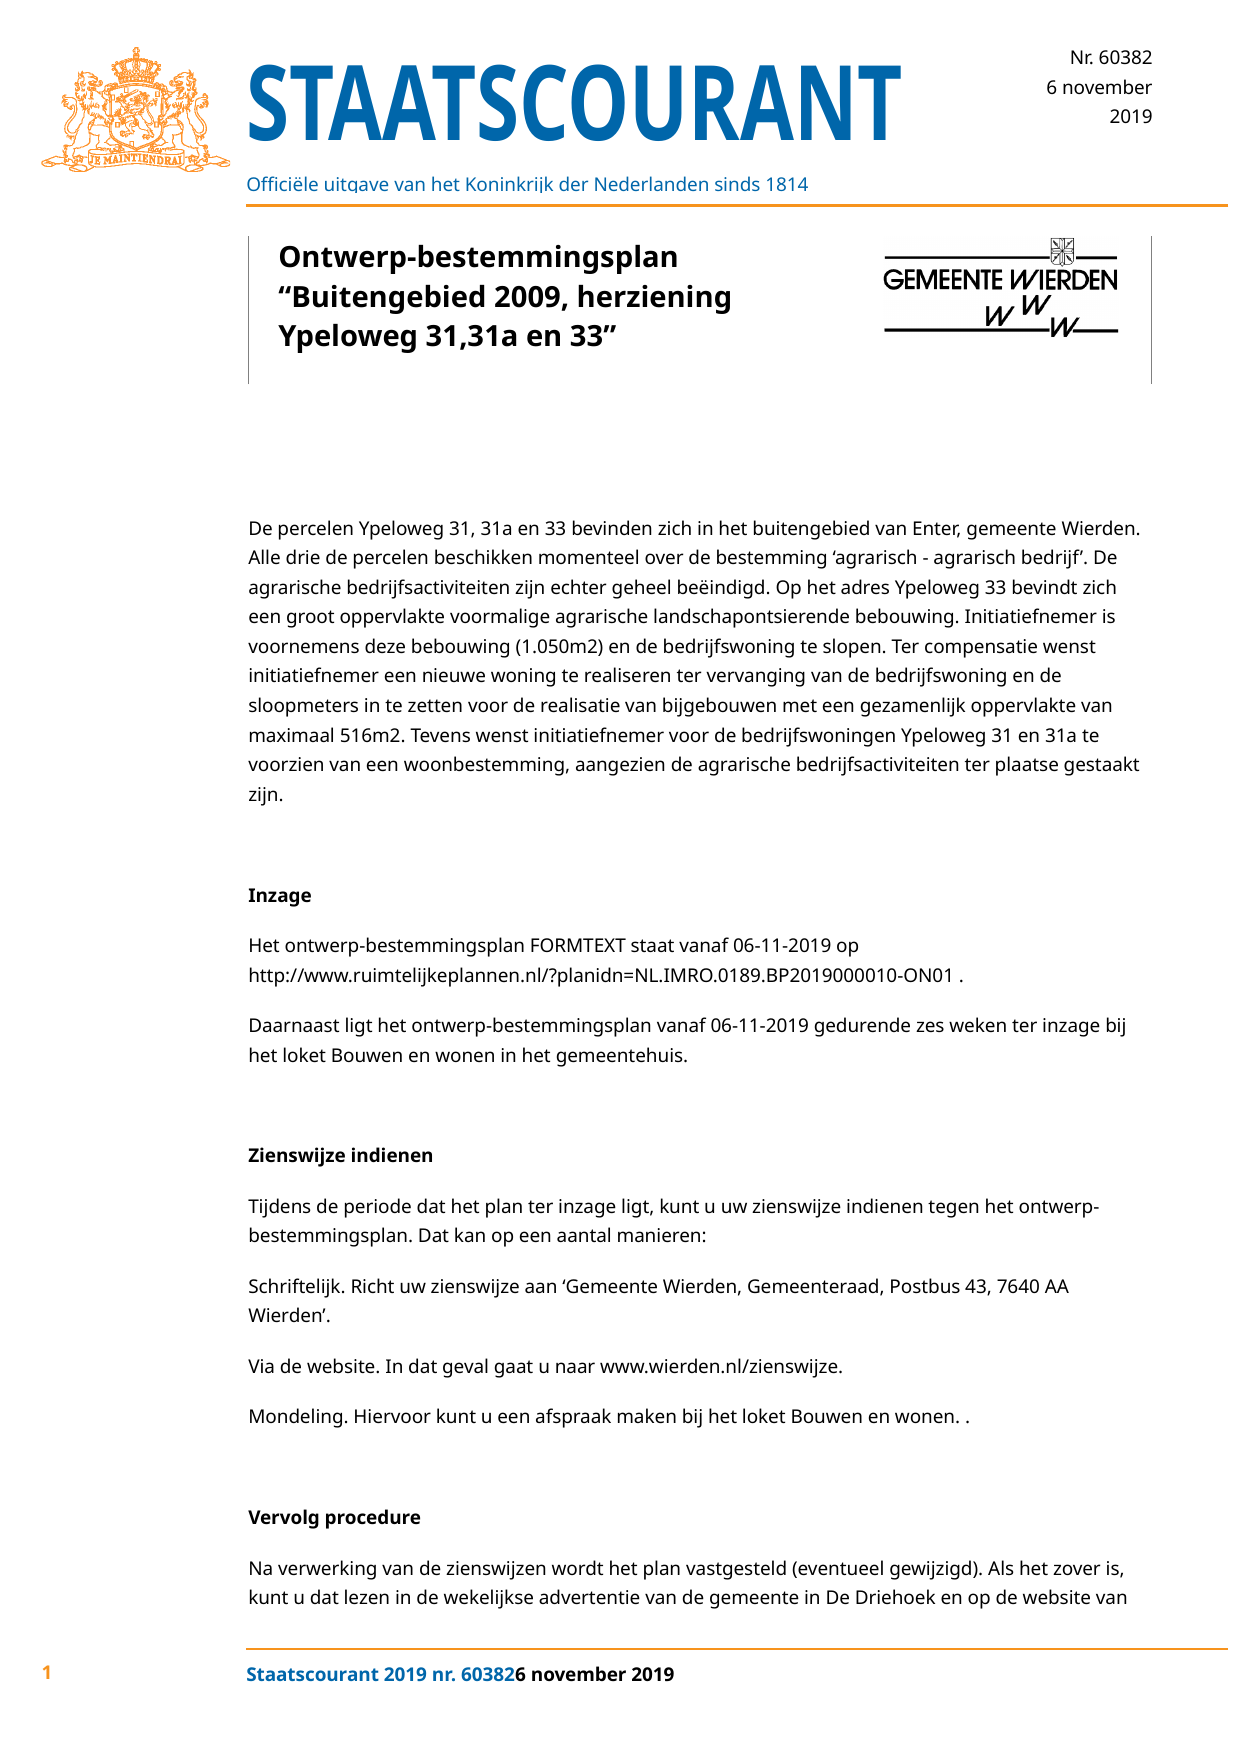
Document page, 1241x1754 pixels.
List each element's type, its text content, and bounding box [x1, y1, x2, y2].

table_header [850, 236, 1151, 384]
picture [882, 236, 1119, 338]
text Daarnaast ligt het ontwerp-bestemmingsplan vanaf 06-11-2019 gedurende zes weken ter inzage bij het loket Bouwen en wonen in het gemeentehuis. [248, 1012, 1152, 1068]
text De percelen Ypeloweg 31, 31a en 33 bevinden zich in het buitengebied van Enter, gemeente Wierden. Alle drie de percelen beschikken momenteel over de bestemming ‘agrarisch - agrarisch bedrijf’. De agrarische bedrijfsactiviteiten zijn echter geheel beëindigd. Op het adres Ypeloweg 33 bevindt zich een groot oppervlakte voormalige agrarische landschapontsierende bebouwing. Initiatiefnemer is voornemens deze bebouwing (1.050m2) en de bedrijfswoning te slopen. Ter compensatie wenst initiatiefnemer een nieuwe woning te realiseren ter vervanging van de bedrijfswoning en de sloopmeters in te zetten voor de realisatie van bijgebouwen met een gezamenlijk oppervlakte van maximaal 516m2. Tevens wenst initiatiefnemer voor de bedrijfswoningen Ypeloweg 31 en 31a te voorzien van een woonbestemming, aangezien de agrarische bedrijfsactiviteiten ter plaatse gestaakt zijn. [248, 515, 1152, 807]
text Mondeling. Hiervoor kunt u een afspraak maken bij het loket Bouwen en wonen. . [248, 1403, 1152, 1429]
text Zienswijze indienen [248, 1143, 1152, 1168]
text Schriftelijk. Richt uw zienswijze aan ‘Gemeente Wierden, Gemeenteraad, Postbus 43, 7640 AA Wierden’. [248, 1273, 1152, 1328]
text Na verwerking van de zienswijzen wordt het plan vastgesteld (eventueel gewijzigd). Als het zover is, kunt u dat lezen in de wekelijkse advertentie van de gemeente in De Driehoek en op de website van [248, 1555, 1152, 1610]
text Vervolg procedure [248, 1504, 1152, 1530]
text Tijdens de periode dat het plan ter inzage ligt, kunt u uw zienswijze indienen tegen het ontwerp-bestemmingsplan. Dat kan op een aantal manieren: [248, 1193, 1152, 1248]
text Via de website. In dat geval gaat u naar www.wierden.nl/zienswijze. [248, 1353, 1152, 1379]
picture [41, 47, 231, 172]
text Het ontwerp-bestemmingsplan FORMTEXT staat vanaf 06-11-2019 op http://www.ruimtelijkeplannen.nl/?planidn=NL.IMRO.0189.BP2019000010-ON01 . [248, 932, 1152, 988]
text Inzage [248, 882, 1152, 908]
table_header Ontwerp-bestemmingsplan “Buitengebied 2009, herziening Ypeloweg 31,31a en 33” [249, 236, 850, 384]
